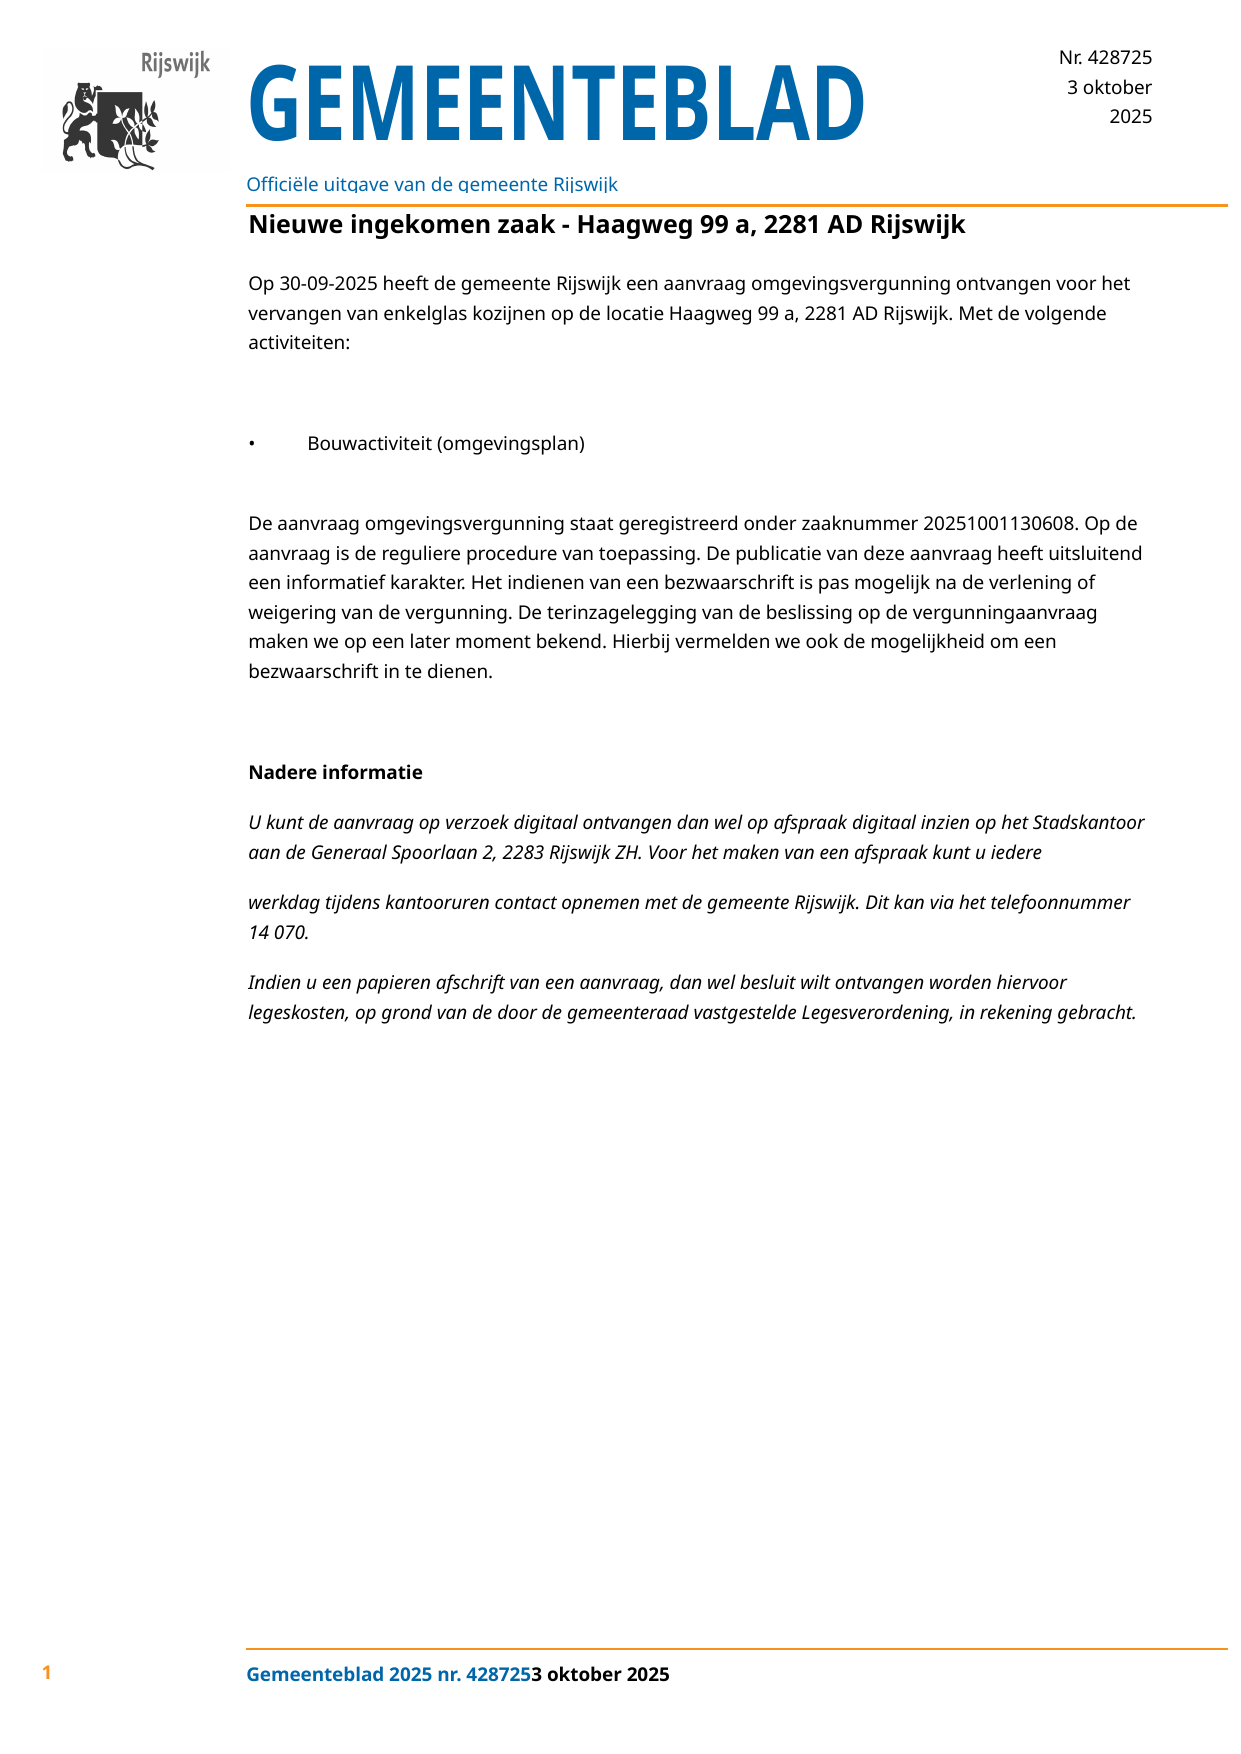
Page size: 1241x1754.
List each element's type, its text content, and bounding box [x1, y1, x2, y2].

text De aanvraag omgevingsvergunning staat geregistreerd onder zaaknummer 20251001130608. Op de aanvraag is de reguliere procedure van toepassing. De publicatie van deze aanvraag heeft uitsluitend een informatief karakter. Het indienen van een bezwaarschrift is pas mogelijk na de verlening of weigering van de vergunning. De terinzagelegging van de beslissing op de vergunningaanvraag maken we op een later moment bekend. Hierbij vermelden we ook de mogelijkheid om een bezwaarschrift in te dienen. [248, 510, 1152, 684]
text Nieuwe ingekomen zaak - Haagweg 99 a, 2281 AD Rijswijk [248, 207, 1152, 241]
list Bouwactiviteit (omgevingsplan) [248, 430, 1152, 456]
text Op 30-09-2025 heeft de gemeente Rijswijk een aanvraag omgevingsvergunning ontvangen voor het vervangen van enkelglas kozijnen op de locatie Haagweg 99 a, 2281 AD Rijswijk. Met de volgende activiteiten: [248, 270, 1152, 355]
text U kunt de aanvraag op verzoek digitaal ontvangen dan wel op afspraak digitaal inzien op het Stadskantoor aan de Generaal Spoorlaan 2, 2283 Rijswijk ZH. Voor het maken van een afspraak kunt u iedere [248, 809, 1152, 865]
text werkdag tijdens kantooruren contact opnemen met de gemeente Rijswijk. Dit kan via het telefoonnummer 14 070. [248, 889, 1152, 945]
picture [41, 47, 231, 172]
text Nadere informatie [248, 759, 1152, 785]
text Indien u een papieren afschrift van een aanvraag, dan wel besluit wilt ontvangen worden hiervoor legeskosten, op grond van de door de gemeenteraad vastgestelde Legesverordening, in rekening gebracht. [248, 969, 1152, 1025]
